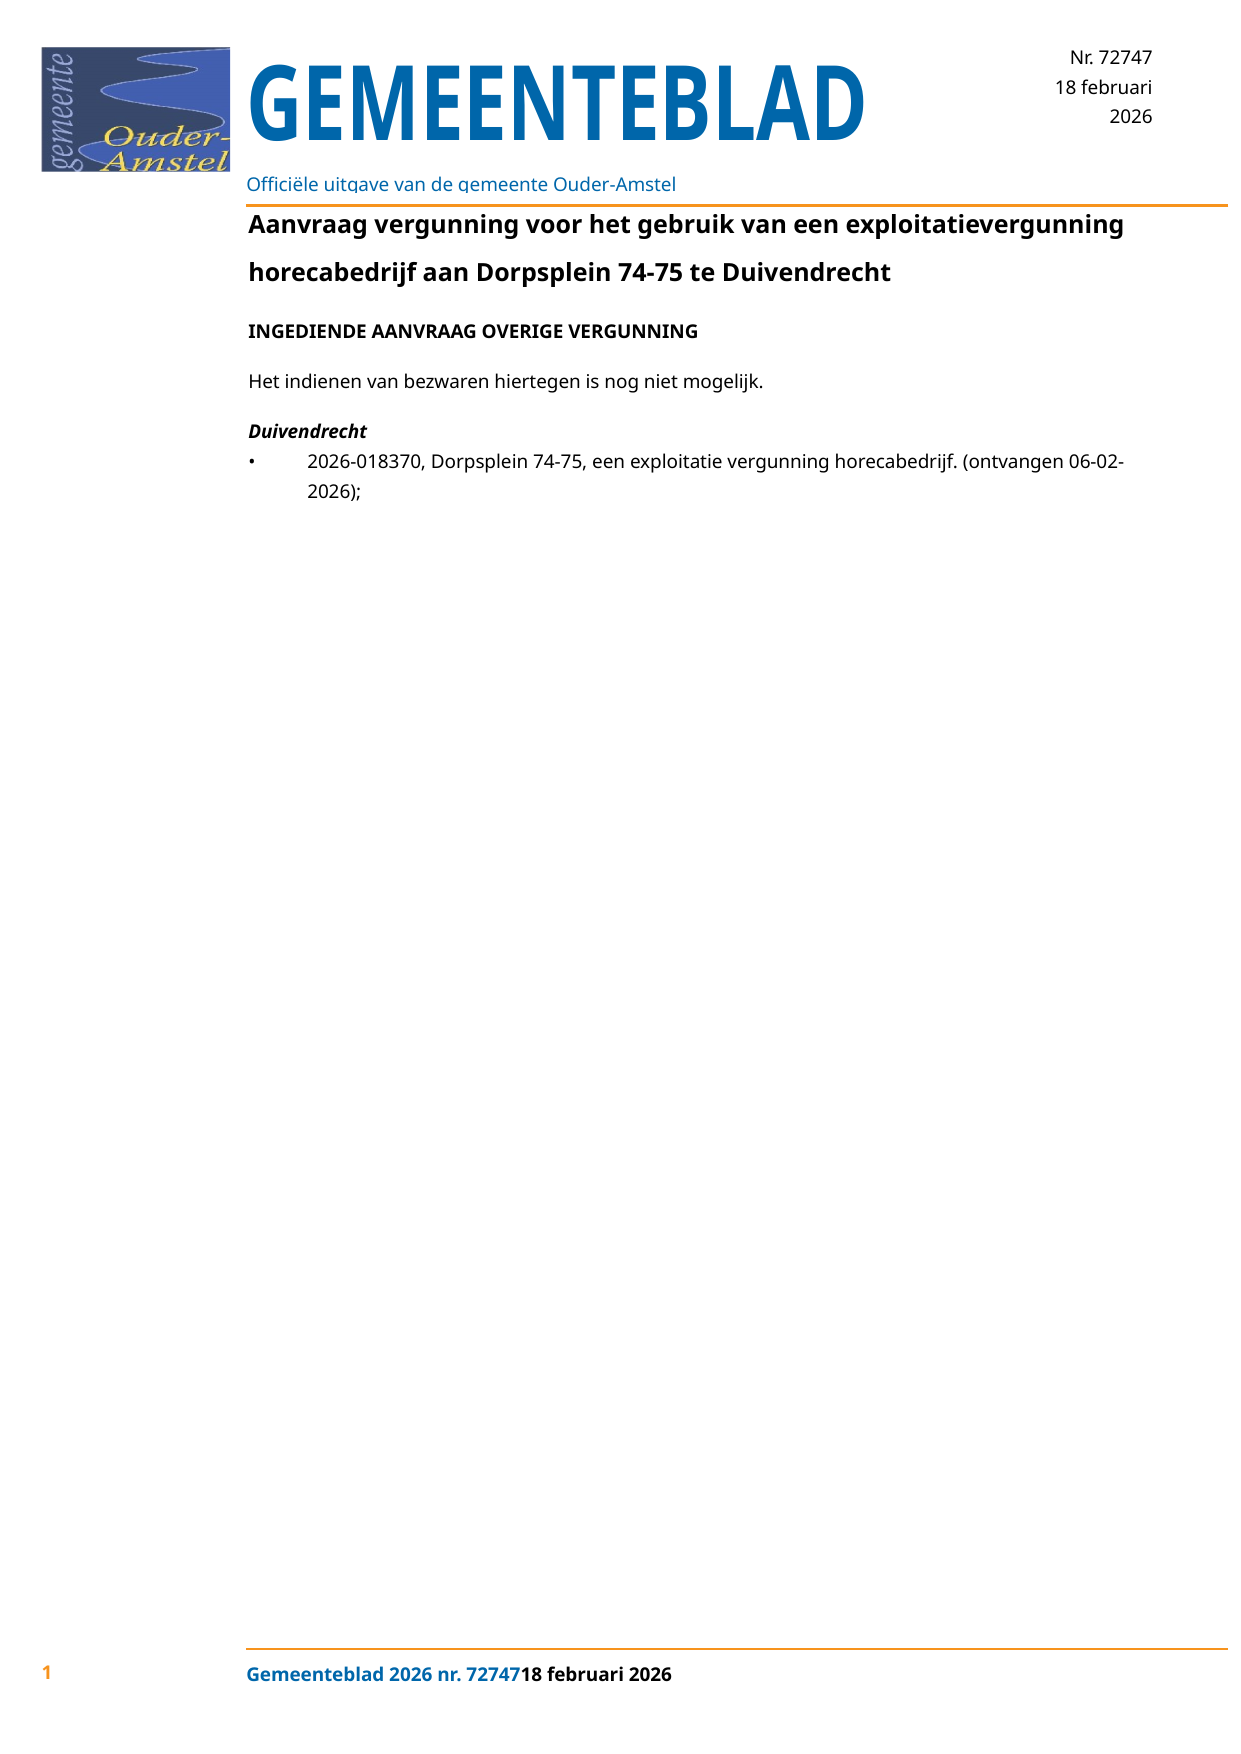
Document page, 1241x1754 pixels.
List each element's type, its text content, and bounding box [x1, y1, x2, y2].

picture [41, 47, 231, 172]
text Het indienen van bezwaren hiertegen is nog niet mogelijk. [248, 368, 1152, 394]
text Duivendrecht [248, 419, 1152, 444]
text Aanvraag vergunning voor het gebruik van een exploitatievergunning horecabedrijf aan Dorpsplein 74-75 te Duivendrecht [248, 207, 1152, 288]
text INGEDIENDE AANVRAAG OVERIGE VERGUNNING [248, 318, 1152, 344]
list 2026-018370, Dorpsplein 74-75, een exploitatie vergunning horecabedrijf. (ontvangen 06-02-2026); [248, 448, 1152, 504]
